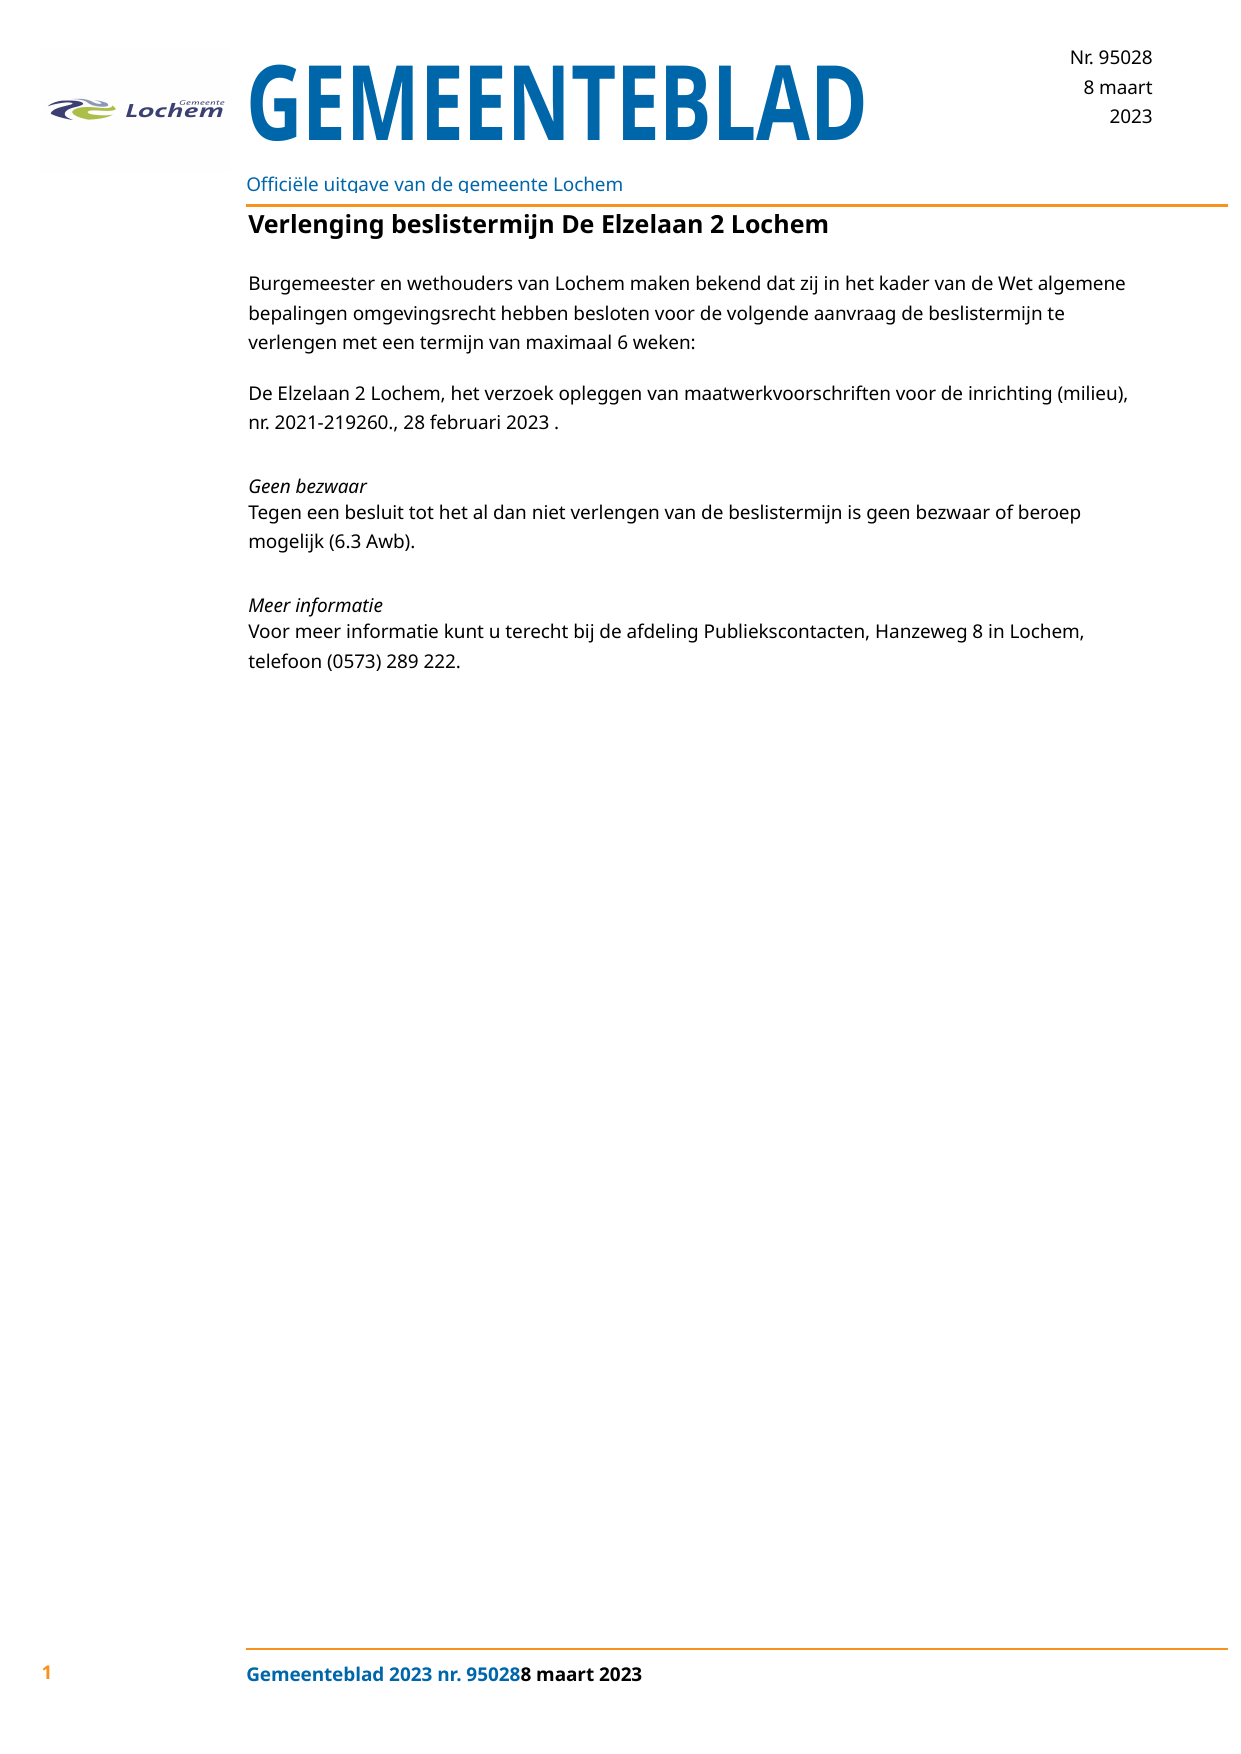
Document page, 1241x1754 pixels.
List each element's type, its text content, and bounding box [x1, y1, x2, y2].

text Burgemeester en wethouders van Lochem maken bekend dat zij in het kader van de Wet algemene bepalingen omgevingsrecht hebben besloten voor de volgende aanvraag de beslistermijn te verlengen met een termijn van maximaal 6 weken: [248, 270, 1152, 355]
text Meer informatie [248, 593, 1152, 618]
picture [41, 47, 231, 172]
text Voor meer informatie kunt u terecht bij de afdeling Publiekscontacten, Hanzeweg 8 in Lochem, telefoon (0573) 289 222. [248, 618, 1152, 674]
text Geen bezwaar [248, 473, 1152, 499]
text De Elzelaan 2 Lochem, het verzoek opleggen van maatwerkvoorschriften voor de inrichting (milieu), nr. 2021-219260., 28 februari 2023 . [248, 380, 1152, 435]
text Tegen een besluit tot het al dan niet verlengen van de beslistermijn is geen bezwaar of beroep mogelijk (6.3 Awb). [248, 499, 1152, 554]
text Verlenging beslistermijn De Elzelaan 2 Lochem [248, 207, 1152, 241]
